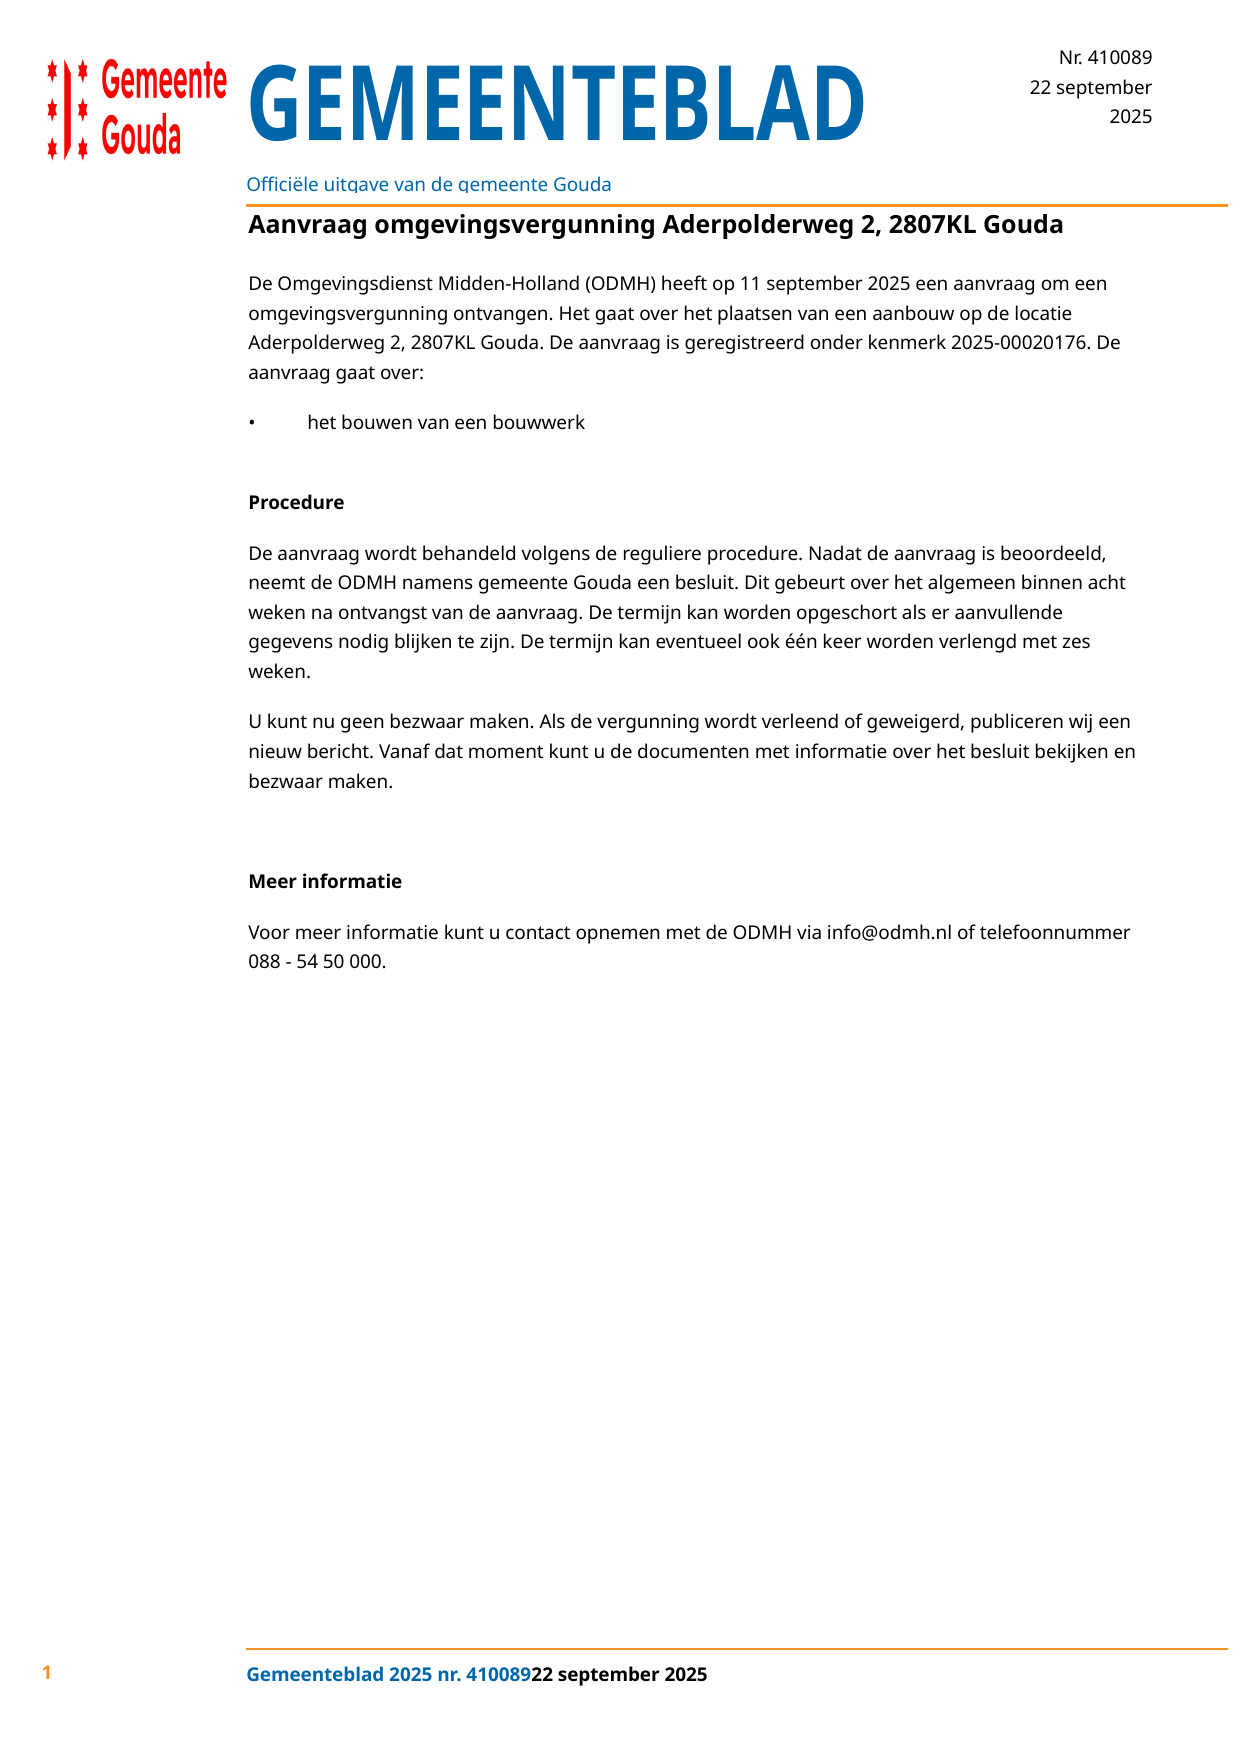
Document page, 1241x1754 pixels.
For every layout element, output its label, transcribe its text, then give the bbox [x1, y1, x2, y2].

list het bouwen van een bouwwerk [248, 409, 1152, 435]
text De Omgevingsdienst Midden-Holland (ODMH) heeft op 11 september 2025 een aanvraag om een omgevingsvergunning ontvangen. Het gaat over het plaatsen van een aanbouw op de locatie Aderpolderweg 2, 2807KL Gouda. De aanvraag is geregistreerd onder kenmerk 2025-00020176. De aanvraag gaat over: [248, 270, 1152, 385]
text Meer informatie [248, 869, 1152, 894]
picture [41, 47, 231, 172]
text U kunt nu geen bezwaar maken. Als de vergunning wordt verleend of geweigerd, publiceren wij een nieuw bericht. Vanaf dat moment kunt u de documenten met informatie over het besluit bekijken en bezwaar maken. [248, 709, 1152, 793]
text Voor meer informatie kunt u contact opnemen met de ODMH via info@odmh.nl of telefoonnummer 088 - 54 50 000. [248, 919, 1152, 974]
text Procedure [248, 489, 1152, 515]
text De aanvraag wordt behandeld volgens de reguliere procedure. Nadat de aanvraag is beoordeeld, neemt de ODMH namens gemeente Gouda een besluit. Dit gebeurt over het algemeen binnen acht weken na ontvangst van de aanvraag. De termijn kan worden opgeschort als er aanvullende gegevens nodig blijken te zijn. De termijn kan eventueel ook één keer worden verlengd met zes weken. [248, 540, 1152, 684]
text Aanvraag omgevingsvergunning Aderpolderweg 2, 2807KL Gouda [248, 207, 1152, 241]
